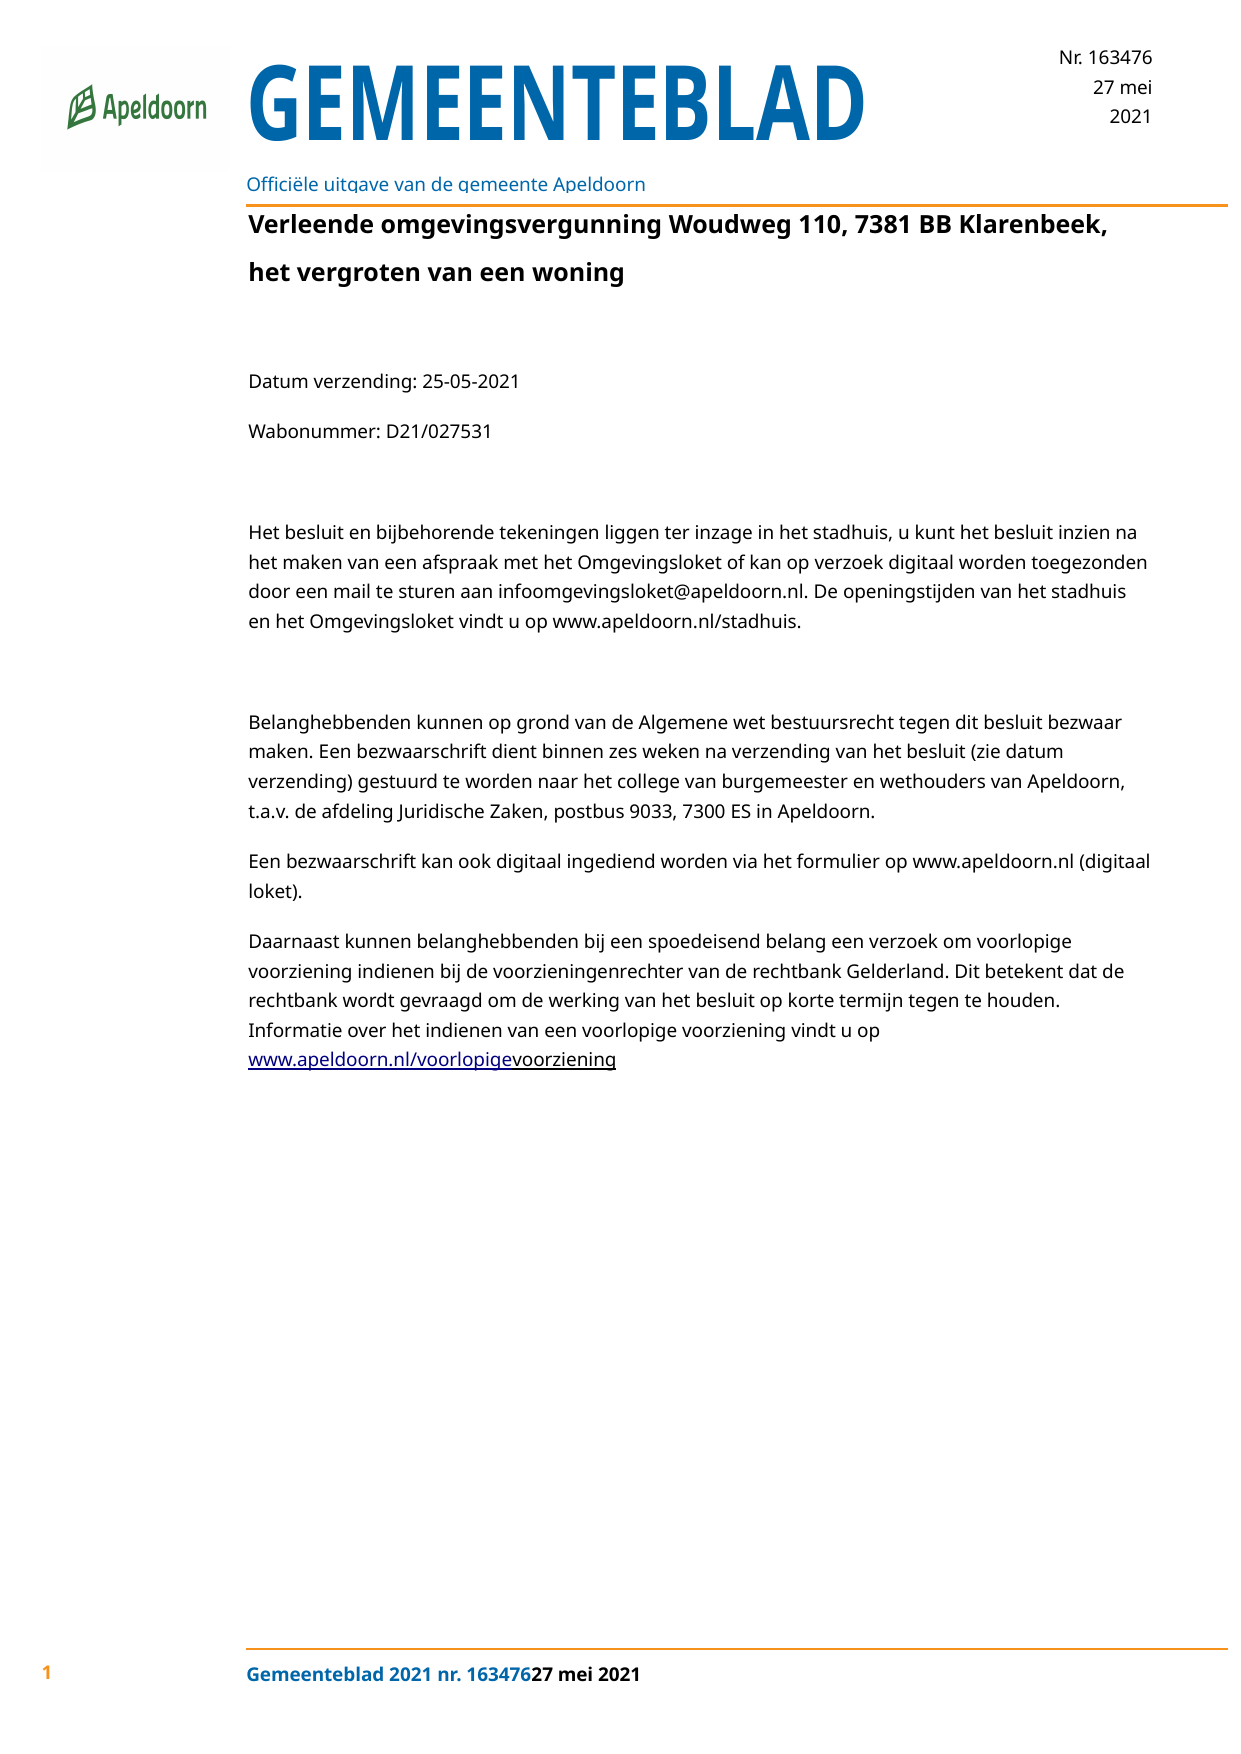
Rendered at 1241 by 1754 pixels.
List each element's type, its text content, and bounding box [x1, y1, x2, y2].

text Daarnaast kunnen belanghebbenden bij een spoedeisend belang een verzoek om voorlopige voorziening indienen bij de voorzieningenrechter van de rechtbank Gelderland. Dit betekent dat de rechtbank wordt gevraagd om de werking van het besluit op korte termijn tegen te houden. Informatie over het indienen van een voorlopige voorziening vindt u op www.apeldoorn.nl/voorlopigevoorziening [248, 928, 1152, 1072]
text Verleende omgevingsvergunning Woudweg 110, 7381 BB Klarenbeek, het vergroten van een woning [248, 207, 1152, 288]
text Het besluit en bijbehorende tekeningen liggen ter inzage in het stadhuis, u kunt het besluit inzien na het maken van een afspraak met het Omgevingsloket of kan op verzoek digitaal worden toegezonden door een mail te sturen aan infoomgevingsloket@apeldoorn.nl. De openingstijden van het stadhuis en het Omgevingsloket vindt u op www.apeldoorn.nl/stadhuis. [248, 519, 1152, 634]
text Belanghebbenden kunnen op grond van de Algemene wet bestuursrecht tegen dit besluit bezwaar maken. Een bezwaarschrift dient binnen zes weken na verzending van het besluit (zie datum verzending) gestuurd te worden naar het college van burgemeester en wethouders van Apeldoorn, t.a.v. de afdeling Juridische Zaken, postbus 9033, 7300 ES in Apeldoorn. [248, 709, 1152, 824]
text Een bezwaarschrift kan ook digitaal ingediend worden via het formulier op www.apeldoorn.nl (digitaal loket). [248, 848, 1152, 904]
text Wabonummer: D21/027531 [248, 419, 1152, 444]
picture [41, 47, 231, 172]
text Datum verzending: 25-05-2021 [248, 368, 1152, 394]
